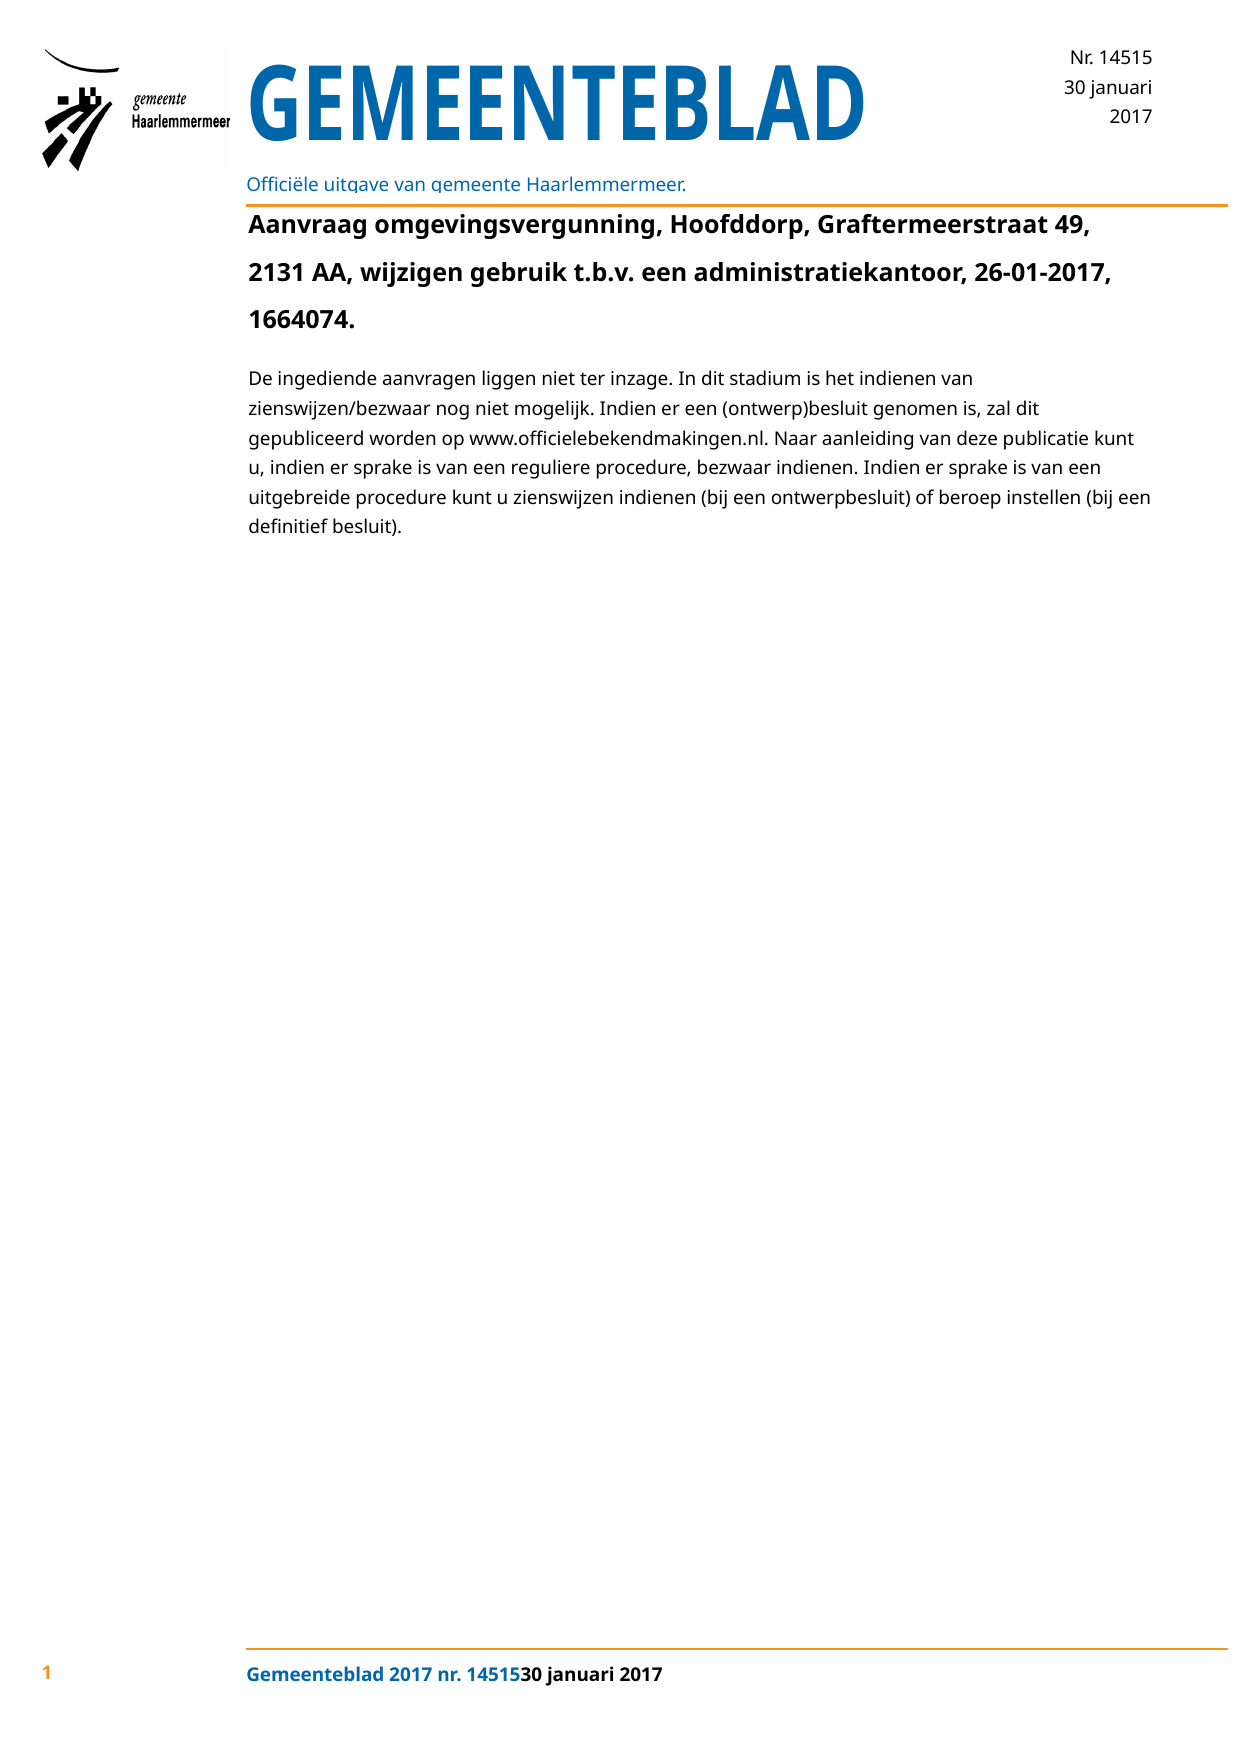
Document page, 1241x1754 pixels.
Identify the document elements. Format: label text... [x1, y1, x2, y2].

text De ingediende aanvragen liggen niet ter inzage. In dit stadium is het indienen van zienswijzen/bezwaar nog niet mogelijk. Indien er een (ontwerp)besluit genomen is, zal dit gepubliceerd worden op www.officielebekendmakingen.nl. Naar aanleiding van deze publicatie kunt u, indien er sprake is van een reguliere procedure, bezwaar indienen. Indien er sprake is van een uitgebreide procedure kunt u zienswijzen indienen (bij een ontwerpbesluit) of beroep instellen (bij een definitief besluit). [248, 366, 1152, 539]
picture [41, 47, 231, 172]
text Aanvraag omgevingsvergunning, Hoofddorp, Graftermeerstraat 49, 2131 AA, wijzigen gebruik t.b.v. een administratiekantoor, 26-01-2017, 1664074. [248, 207, 1152, 336]
